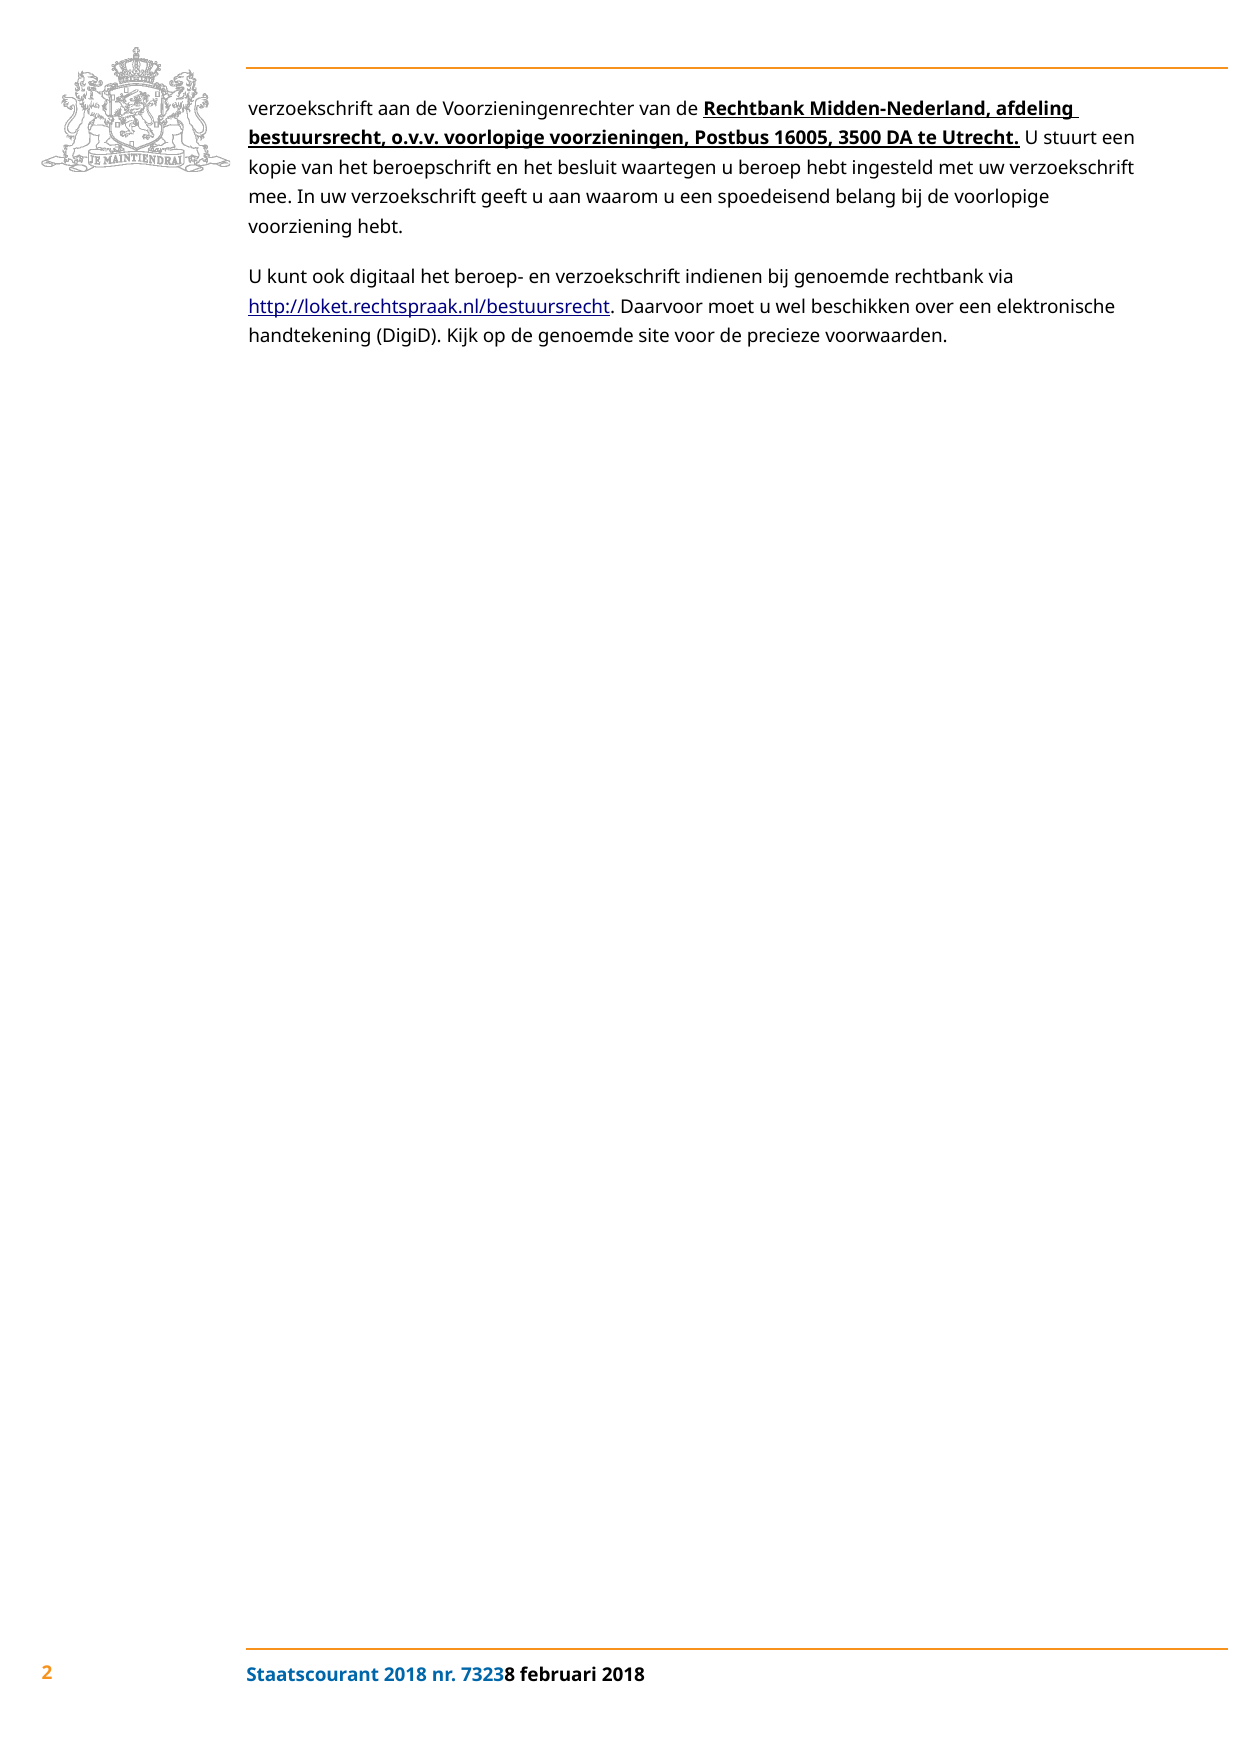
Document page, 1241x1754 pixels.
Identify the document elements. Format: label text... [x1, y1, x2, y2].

picture [41, 47, 231, 172]
text U kunt ook digitaal het beroep- en verzoekschrift indienen bij genoemde rechtbank via http://loket.rechtspraak.nl/bestuursrecht. Daarvoor moet u wel beschikken over een elektronische handtekening (DigiD). Kijk op de genoemde site voor de precieze voorwaarden. [248, 263, 1152, 348]
text verzoekschrift aan de Voorzieningenrechter van de Rechtbank Midden-Nederland, afdeling bestuursrecht, o.v.v. voorlopige voorzieningen, Postbus 16005, 3500 DA te Utrecht. U stuurt een kopie van het beroepschrift en het besluit waartegen u beroep hebt ingesteld met uw verzoekschrift mee. In uw verzoekschrift geeft u aan waarom u een spoedeisend belang bij de voorlopige voorziening hebt. [248, 95, 1152, 239]
